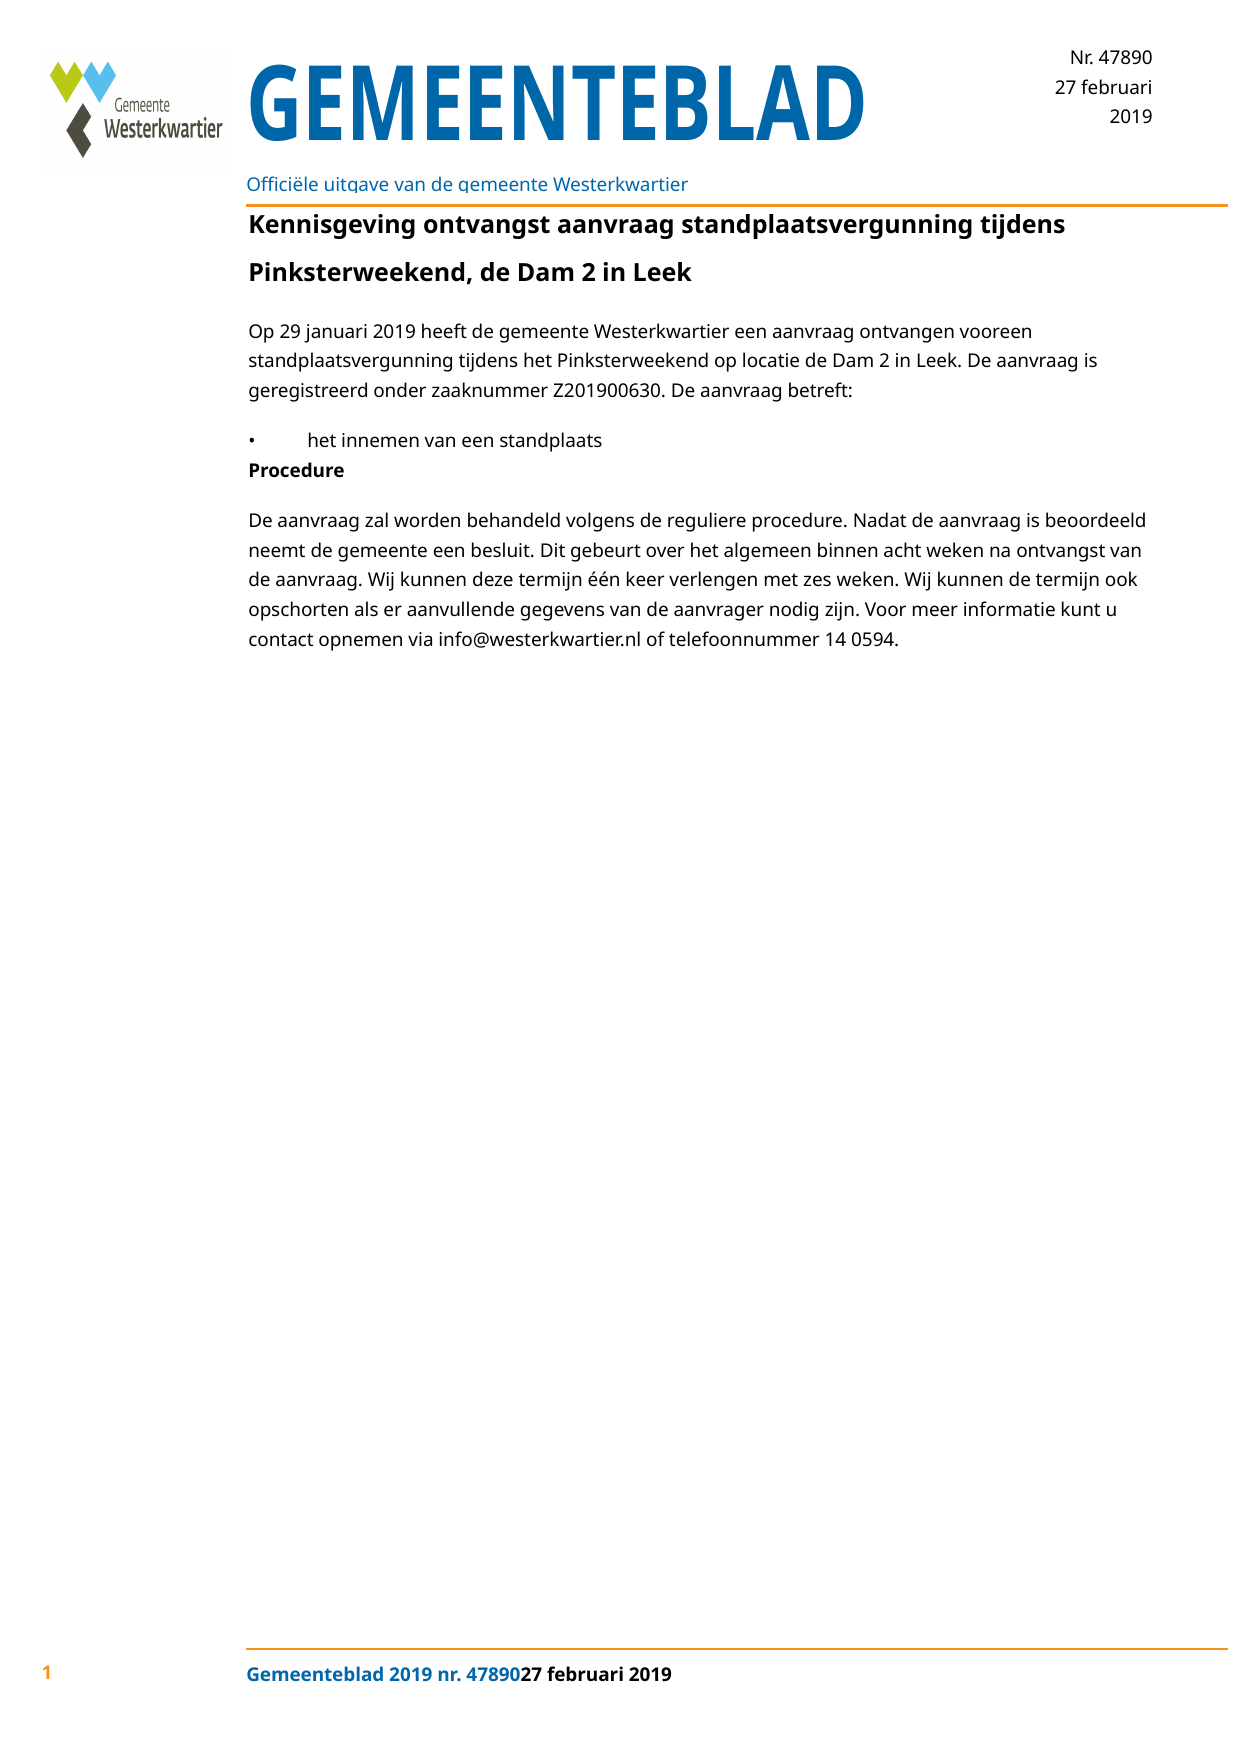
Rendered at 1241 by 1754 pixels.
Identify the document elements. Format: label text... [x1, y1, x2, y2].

text Procedure [248, 457, 1152, 483]
text Kennisgeving ontvangst aanvraag standplaatsvergunning tijdens Pinksterweekend, de Dam 2 in Leek [248, 207, 1152, 288]
text De aanvraag zal worden behandeld volgens de reguliere procedure. Nadat de aanvraag is beoordeeld neemt de gemeente een besluit. Dit gebeurt over het algemeen binnen acht weken na ontvangst van de aanvraag. Wij kunnen deze termijn één keer verlengen met zes weken. Wij kunnen de termijn ook opschorten als er aanvullende gegevens van de aanvrager nodig zijn. Voor meer informatie kunt u contact opnemen via info@westerkwartier.nl of telefoonnummer 14 0594. [248, 507, 1152, 652]
text Op 29 januari 2019 heeft de gemeente Westerkwartier een aanvraag ontvangen vooreen standplaatsvergunning tijdens het Pinksterweekend op locatie de Dam 2 in Leek. De aanvraag is geregistreerd onder zaaknummer Z201900630. De aanvraag betreft: [248, 318, 1152, 403]
picture [41, 47, 231, 172]
list het innemen van een standplaats [248, 427, 1152, 453]
